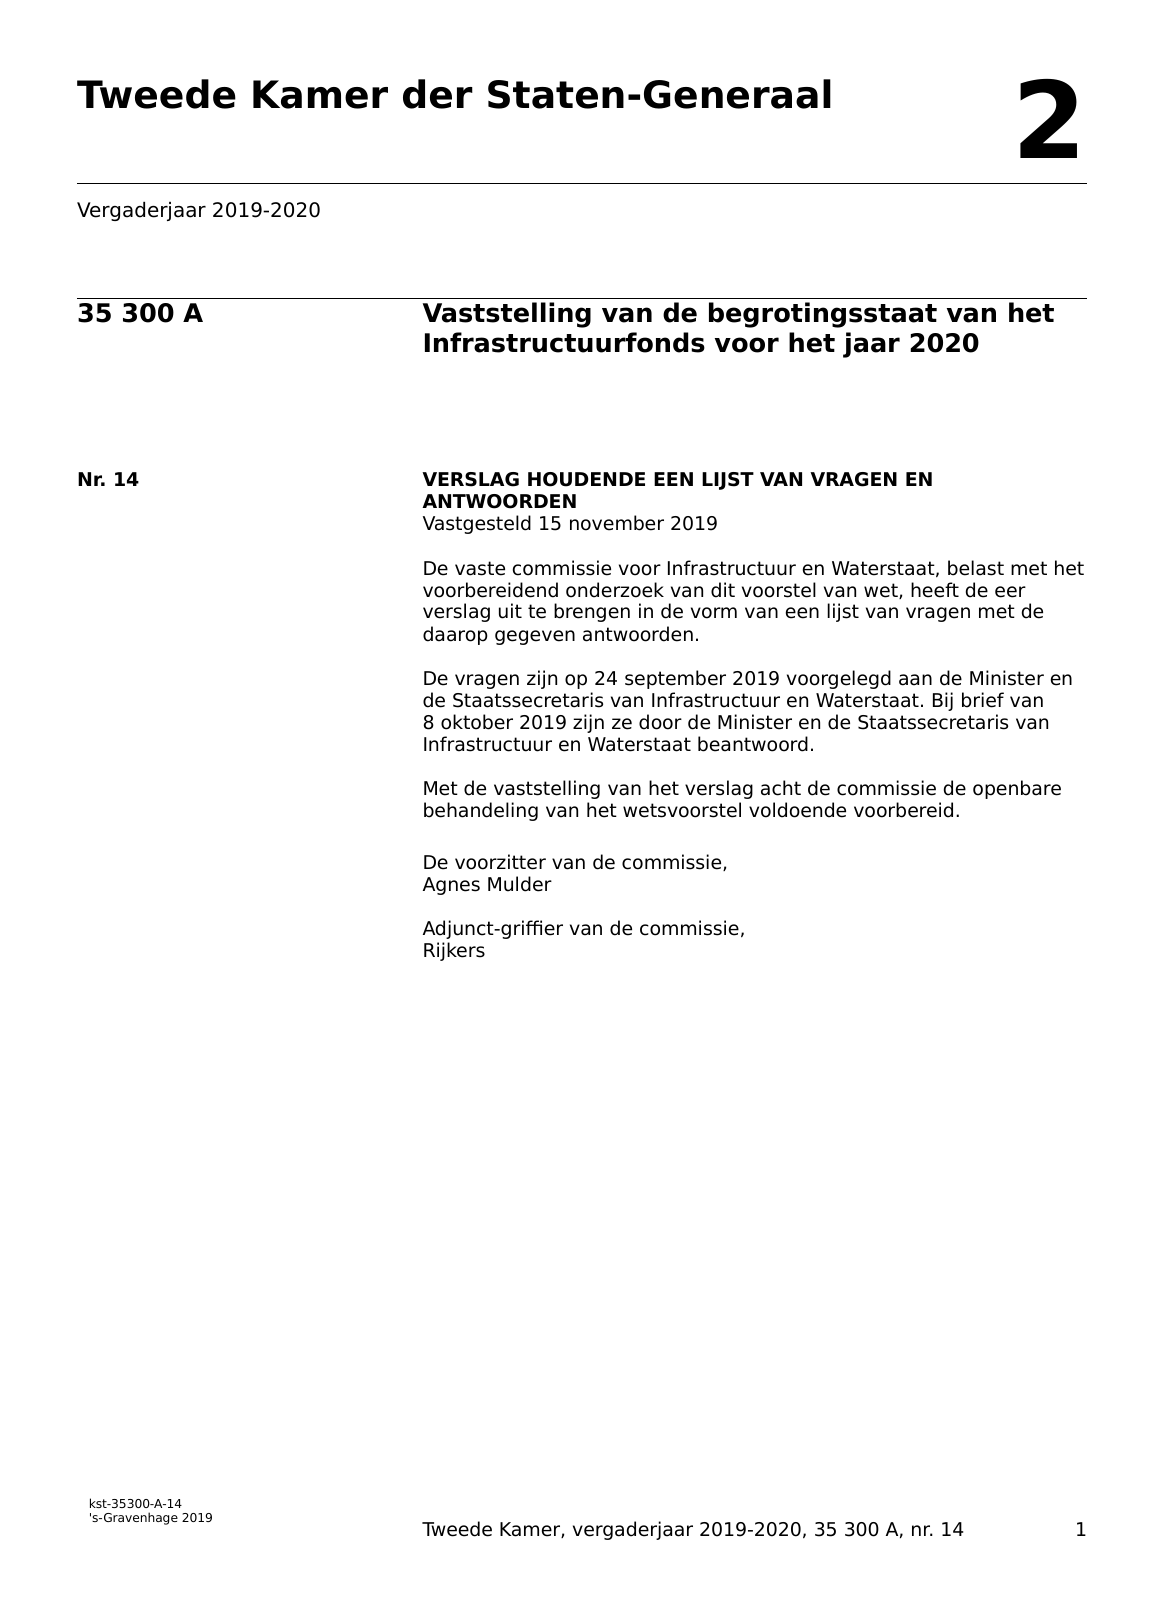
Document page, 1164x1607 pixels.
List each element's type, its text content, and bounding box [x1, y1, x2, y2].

text kst-35300-A-14 [88, 1497, 323, 1511]
text De vragen zijn op 24 september 2019 voorgelegd aan de Minister en de Staatssecretaris van Infrastructuur en Waterstaat. Bij brief van 8 oktober 2019 zijn ze door de Minister en de Staatssecretaris van Infrastructuur en Waterstaat beantwoord. [422, 668, 1087, 756]
text 's-Gravenhage 2019 [88, 1511, 323, 1525]
text De voorzitter van de commissie, Agnes Mulder [422, 852, 1087, 896]
text De vaste commissie voor Infrastructuur en Waterstaat, belast met het voorbereidend onderzoek van dit voorstel van wet, heeft de eer verslag uit te brengen in de vorm van een lijst van vragen met de daarop gegeven antwoorden. [422, 557, 1087, 645]
subtitle Nr. 14 VERSLAG HOUDENDE EEN LIJST VAN VRAGEN EN ANTWOORDEN [77, 469, 1087, 513]
text Vastgesteld 15 november 2019 [422, 513, 1087, 535]
table_header 2 [886, 59, 1087, 183]
text Adjunct-griffier van de commissie, Rijkers [422, 918, 1087, 962]
text Met de vaststelling van het verslag acht de commissie de openbare behandeling van het wetsvoorstel voldoende voorbereid. [422, 778, 1087, 822]
subtitle 35 300 A Vaststelling van de begrotingsstaat van het Infrastructuurfonds voor het jaar 2020 [77, 299, 1087, 358]
table_cell Vergaderjaar 2019-2020 [77, 184, 1087, 298]
table_header Tweede Kamer der Staten-Generaal [77, 59, 886, 183]
